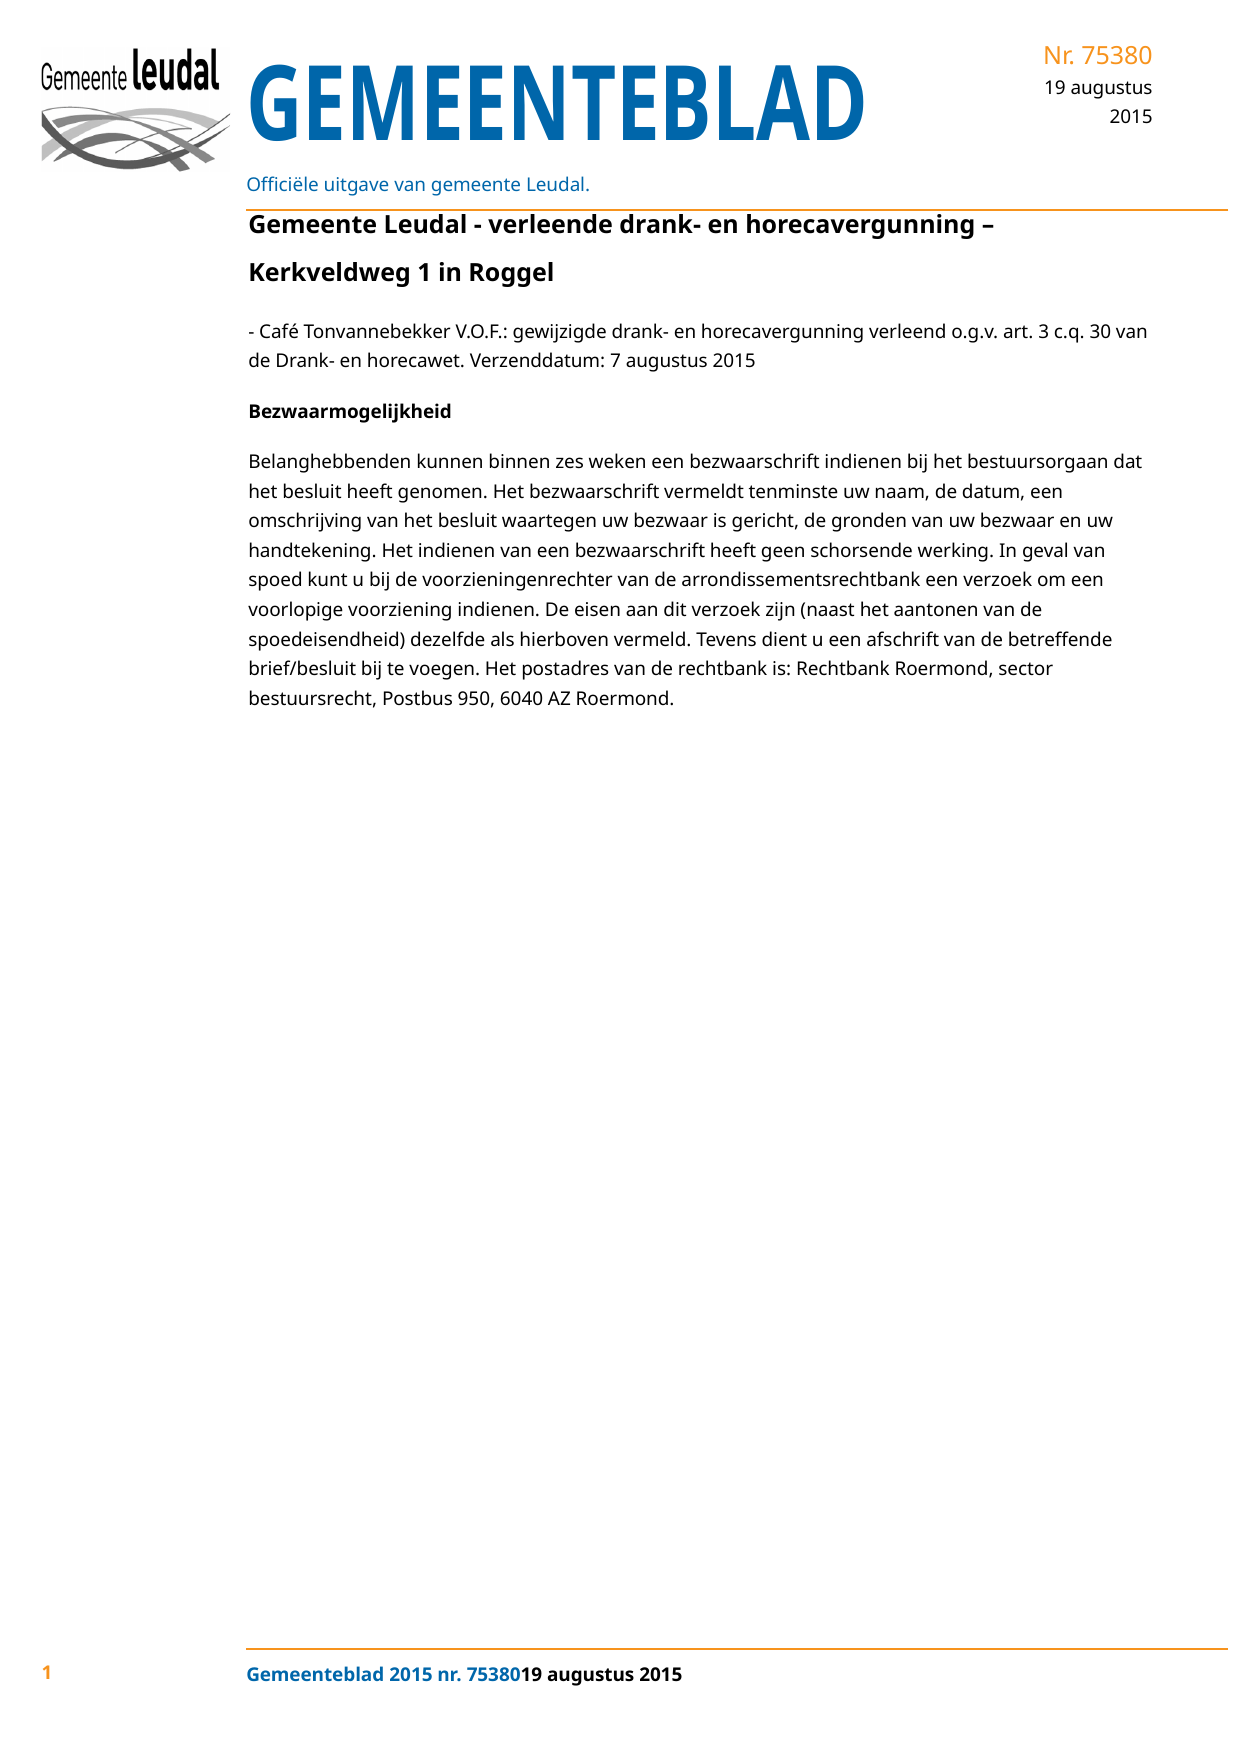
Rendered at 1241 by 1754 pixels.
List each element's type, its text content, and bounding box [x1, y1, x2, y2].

text Belanghebbenden kunnen binnen zes weken een bezwaarschrift indienen bij het bestuursorgaan dat het besluit heeft genomen. Het bezwaarschrift vermeldt tenminste uw naam, de datum, een omschrijving van het besluit waartegen uw bezwaar is gericht, de gronden van uw bezwaar en uw handtekening. Het indienen van een bezwaarschrift heeft geen schorsende werking. In geval van spoed kunt u bij de voorzieningenrechter van de arrondissementsrechtbank een verzoek om een voorlopige voorziening indienen. De eisen aan dit verzoek zijn (naast het aantonen van de spoedeisendheid) dezelfde als hierboven vermeld. Tevens dient u een afschrift van de betreffende brief/besluit bij te voegen. Het postadres van de rechtbank is: Rechtbank Roermond, sector bestuursrecht, Postbus 950, 6040 AZ Roermond. [248, 448, 1152, 711]
text Bezwaarmogelijkheid [248, 398, 1152, 424]
text - Café Tonvannebekker V.O.F.: gewijzigde drank- en horecavergunning verleend o.g.v. art. 3 c.q. 30 van de Drank- en horecawet. Verzenddatum: 7 augustus 2015 [248, 318, 1152, 373]
picture [41, 47, 231, 172]
text Gemeente Leudal - verleende drank- en horecavergunning – Kerkveldweg 1 in Roggel [248, 211, 1152, 288]
